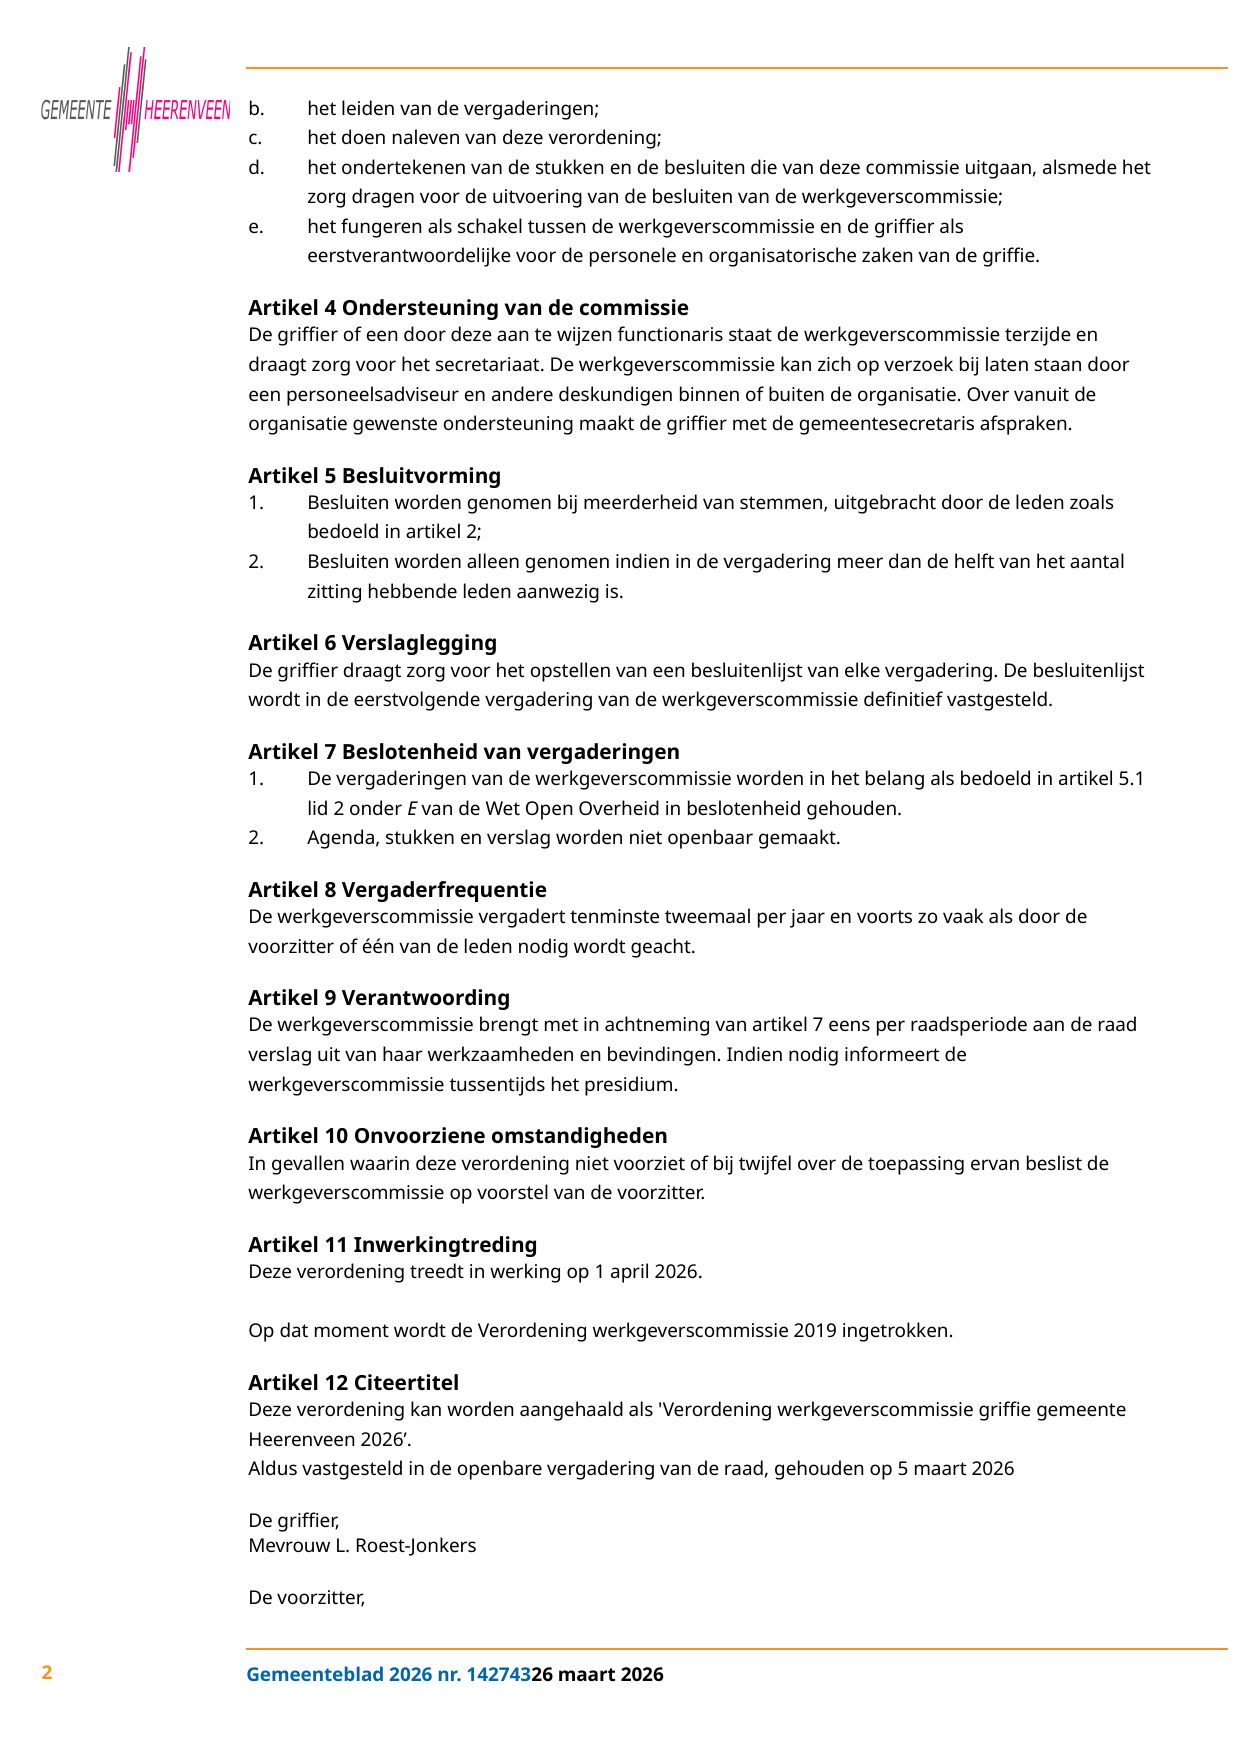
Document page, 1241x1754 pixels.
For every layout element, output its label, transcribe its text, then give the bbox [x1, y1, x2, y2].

text Artikel 8 Vergaderfrequentie [248, 875, 1152, 903]
list het ondertekenen van de stukken en de besluiten die van deze commissie uitgaan, alsmede het zorg dragen voor de uitvoering van de besluiten van de werkgeverscommissie; [248, 154, 1152, 209]
list Besluiten worden alleen genomen indien in de vergadering meer dan de helft van het aantal zitting hebbende leden aanwezig is. [248, 548, 1152, 604]
text Artikel 12 Citeertitel [248, 1368, 1152, 1396]
text Artikel 7 Beslotenheid van vergaderingen [248, 737, 1152, 765]
text Artikel 9 Verantwoording [248, 983, 1152, 1012]
list het doen naleven van deze verordening; [248, 124, 1152, 150]
list het fungeren als schakel tussen de werkgeverscommissie en de griffier als eerstverantwoordelijke voor de personele en organisatorische zaken van de griffie. [248, 213, 1152, 268]
list Besluiten worden genomen bij meerderheid van stemmen, uitgebracht door de leden zoals bedoeld in artikel 2; [248, 489, 1152, 544]
text De werkgeverscommissie brengt met in achtneming van artikel 7 eens per raadsperiode aan de raad verslag uit van haar werkzaamheden en bevindingen. Indien nodig informeert de werkgeverscommissie tussentijds het presidium. [248, 1012, 1152, 1097]
text Op dat moment wordt de Verordening werkgeverscommissie 2019 ingetrokken. [248, 1317, 1152, 1343]
list De vergaderingen van de werkgeverscommissie worden in het belang als bedoeld in artikel 5.1 lid 2 onder E van de Wet Open Overheid in beslotenheid gehouden. [248, 765, 1152, 821]
text Mevrouw L. Roest-Jonkers [248, 1532, 1152, 1558]
text In gevallen waarin deze verordening niet voorziet of bij twijfel over de toepassing ervan beslist de werkgeverscommissie op voorstel van de voorzitter. [248, 1150, 1152, 1205]
text Artikel 11 Inwerkingtreding [248, 1230, 1152, 1258]
list Agenda, stukken en verslag worden niet openbaar gemaakt. [248, 824, 1152, 850]
text Artikel 6 Verslaglegging [248, 628, 1152, 657]
text Aldus vastgesteld in de openbare vergadering van de raad, gehouden op 5 maart 2026 [248, 1455, 1152, 1481]
text Artikel 10 Onvoorziene omstandigheden [248, 1121, 1152, 1150]
text Artikel 5 Besluitvorming [248, 461, 1152, 489]
text De griffier, [248, 1507, 1152, 1532]
text De griffier draagt zorg voor het opstellen van een besluitenlijst van elke vergadering. De besluitenlijst wordt in de eerstvolgende vergadering van de werkgeverscommissie definitief vastgesteld. [248, 657, 1152, 712]
text De griffier of een door deze aan te wijzen functionaris staat de werkgeverscommissie terzijde en draagt zorg voor het secretariaat. De werkgeverscommissie kan zich op verzoek bij laten staan door een personeelsadviseur en andere deskundigen binnen of buiten de organisatie. Over vanuit de organisatie gewenste ondersteuning maakt de griffier met de gemeentesecretaris afspraken. [248, 322, 1152, 436]
picture [41, 47, 231, 172]
text Artikel 4 Ondersteuning van de commissie [248, 293, 1152, 322]
text Deze verordening kan worden aangehaald als 'Verordening werkgeverscommissie griffie gemeente Heerenveen 2026’. [248, 1396, 1152, 1451]
text Deze verordening treedt in werking op 1 april 2026. [248, 1258, 1152, 1284]
text De werkgeverscommissie vergadert tenminste tweemaal per jaar en voorts zo vaak als door de voorzitter of één van de leden nodig wordt geacht. [248, 903, 1152, 958]
list het leiden van de vergaderingen; [248, 95, 1152, 121]
text De voorzitter, [248, 1584, 1152, 1610]
